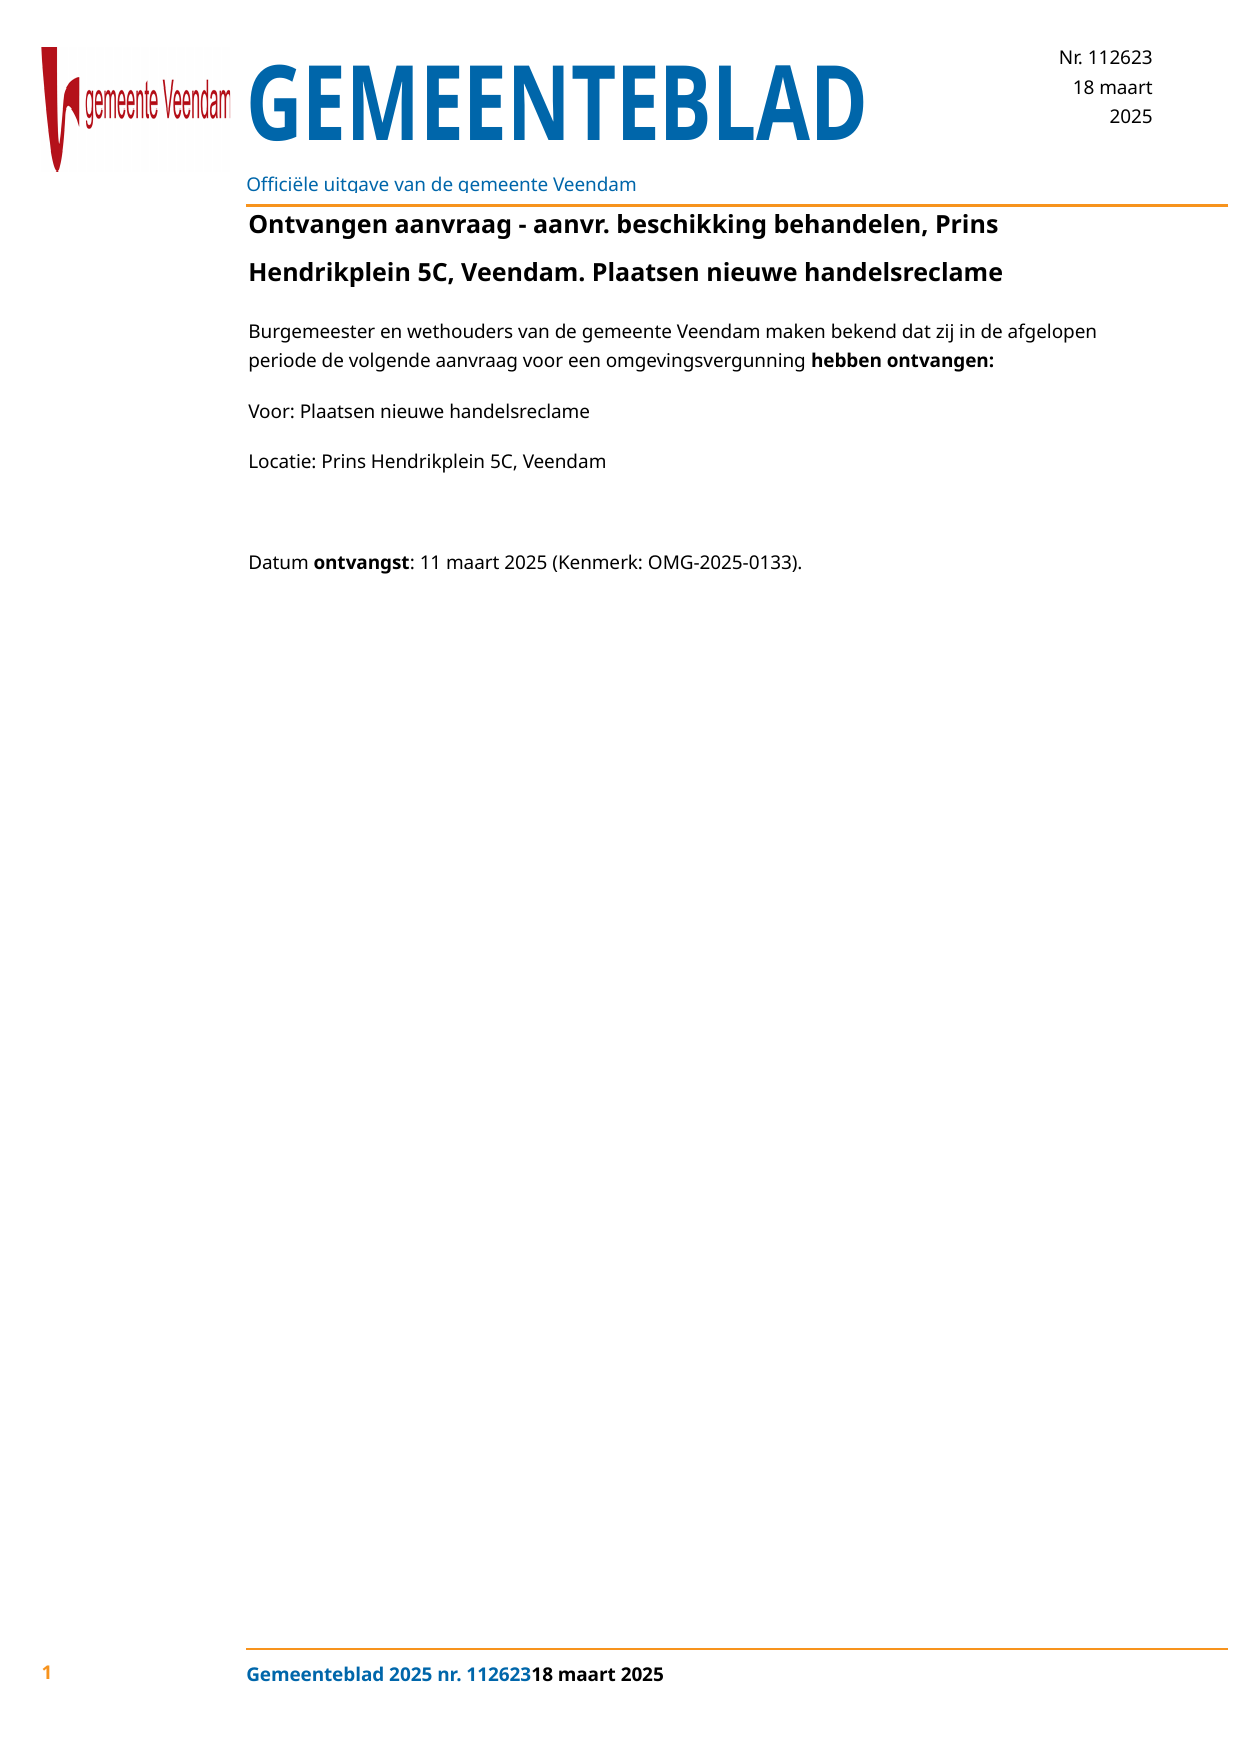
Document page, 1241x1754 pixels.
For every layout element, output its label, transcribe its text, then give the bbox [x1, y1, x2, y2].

text Ontvangen aanvraag - aanvr. beschikking behandelen, Prins Hendrikplein 5C, Veendam. Plaatsen nieuwe handelsreclame [248, 207, 1152, 288]
picture [41, 47, 231, 172]
text Locatie: Prins Hendrikplein 5C, Veendam [248, 448, 1152, 474]
text Datum ontvangst: 11 maart 2025 (Kenmerk: OMG-2025-0133). [248, 549, 1152, 575]
text Voor: Plaatsen nieuwe handelsreclame [248, 398, 1152, 424]
text Burgemeester en wethouders van de gemeente Veendam maken bekend dat zij in de afgelopen periode de volgende aanvraag voor een omgevingsvergunning hebben ontvangen: [248, 318, 1152, 373]
